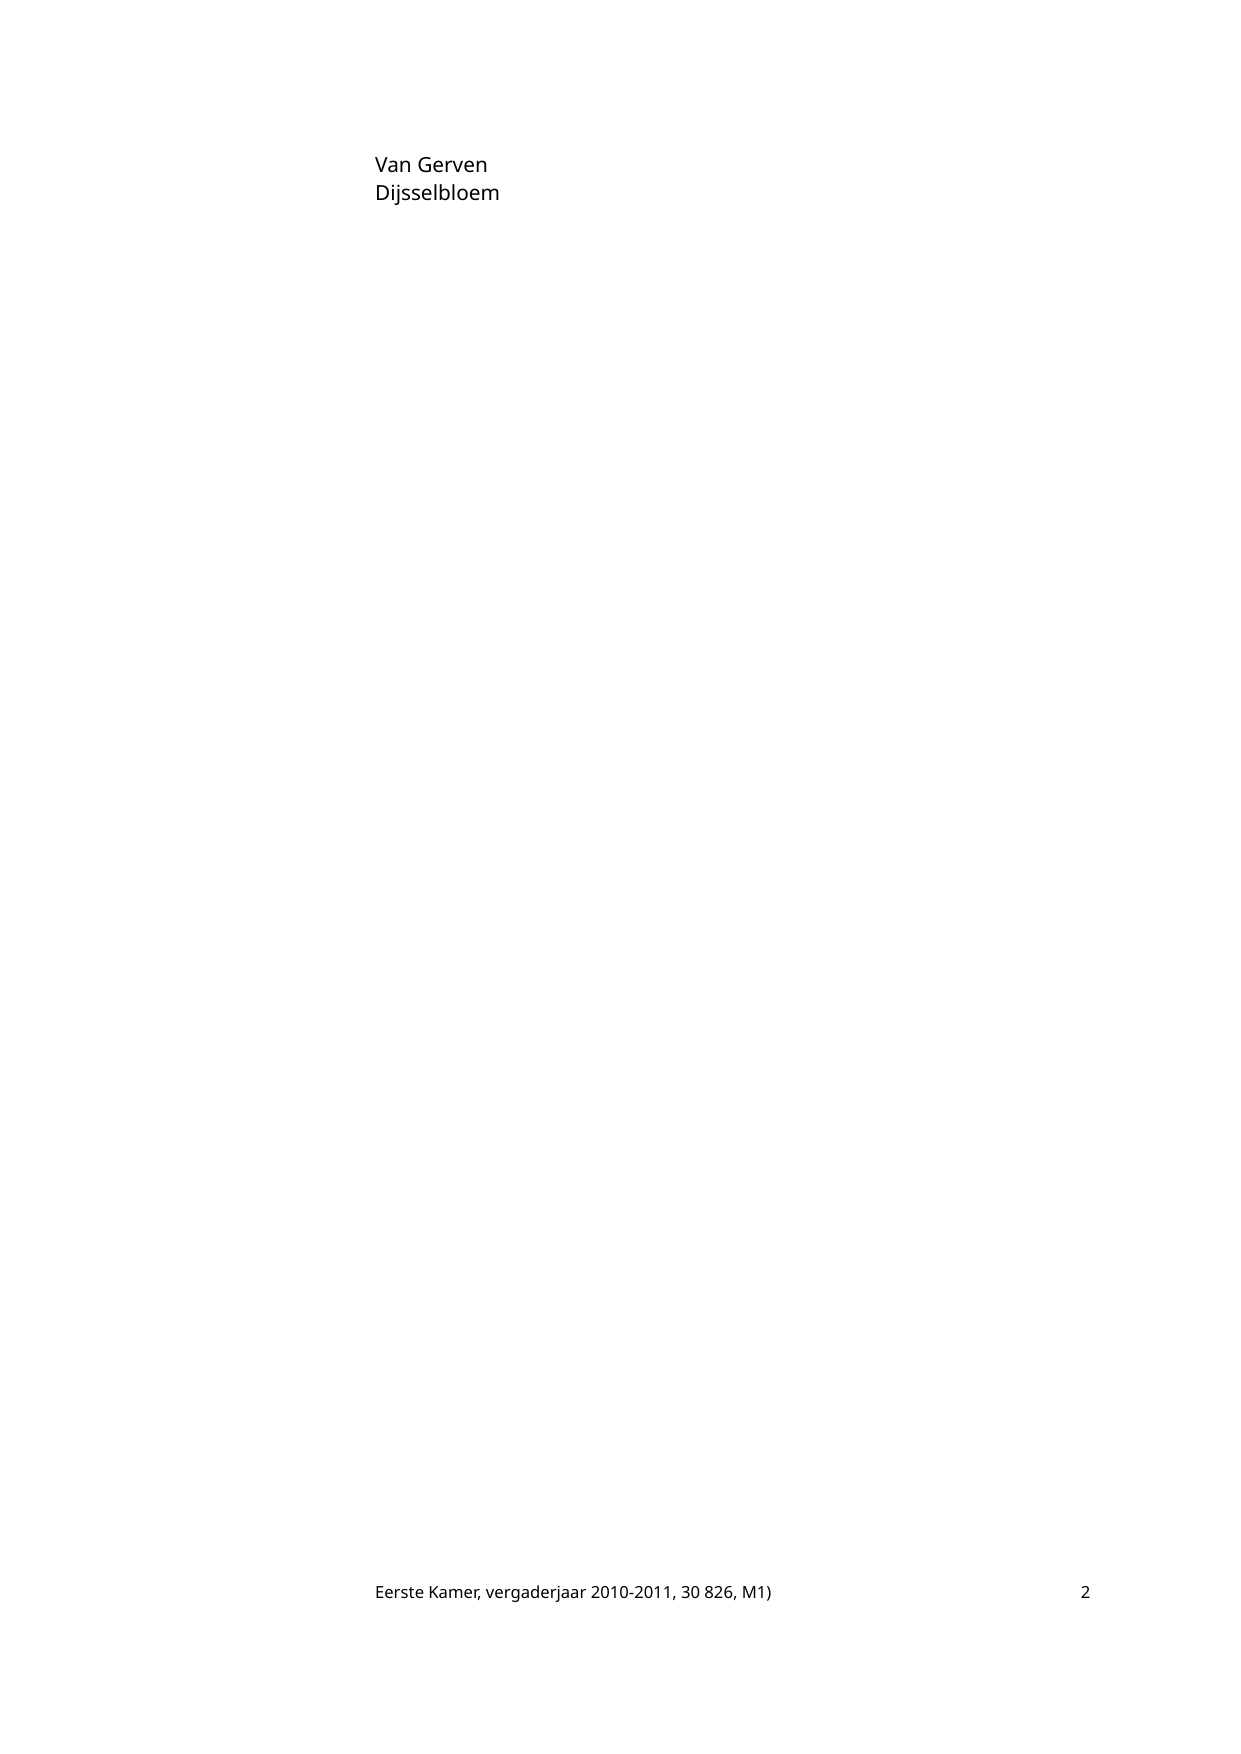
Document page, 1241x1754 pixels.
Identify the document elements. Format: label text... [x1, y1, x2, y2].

text Dijsselbloem [375, 178, 1090, 207]
text Van Gerven [375, 150, 1090, 178]
